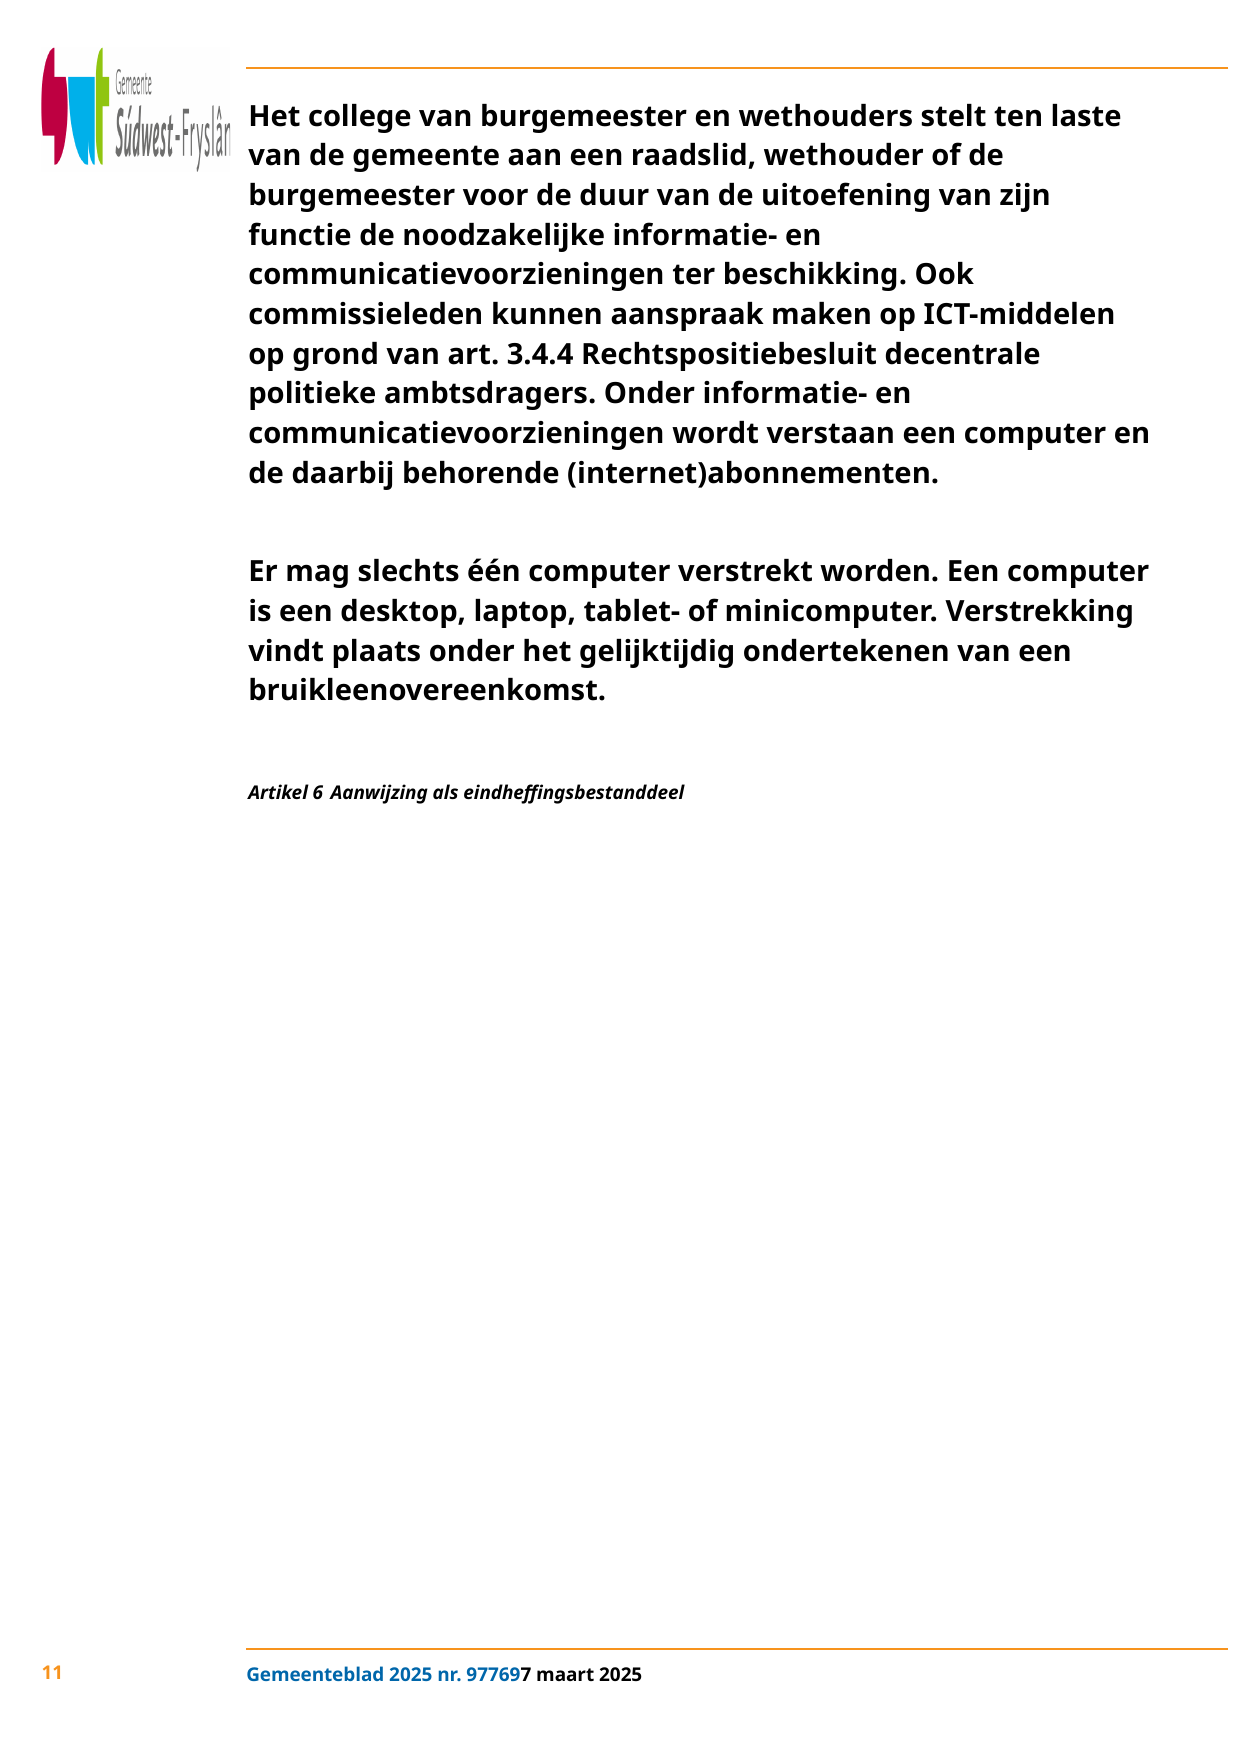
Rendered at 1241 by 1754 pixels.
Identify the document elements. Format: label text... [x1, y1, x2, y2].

text Er mag slechts één computer verstrekt worden. Een computer is een desktop, laptop, tablet- of minicomputer. Verstrekking vindt plaats onder het gelijktijdig ondertekenen van een bruikleenovereenkomst. [248, 550, 1152, 709]
text Het college van burgemeester en wethouders stelt ten laste van de gemeente aan een raadslid, wethouder of de burgemeester voor de duur van de uitoefening van zijn functie de noodzakelijke informatie- en communicatievoorzieningen ter beschikking. Ook commissieleden kunnen aanspraak maken op ICT-middelen op grond van art. 3.4.4 Rechtspositiebesluit decentrale politieke ambtsdragers. Onder informatie- en communicatievoorzieningen wordt verstaan een computer en de daarbij behorende (internet)abonnementen. [248, 95, 1152, 492]
text Artikel 6 Aanwijzing als eindheffingsbestanddeel [248, 768, 1152, 808]
picture [41, 47, 231, 172]
